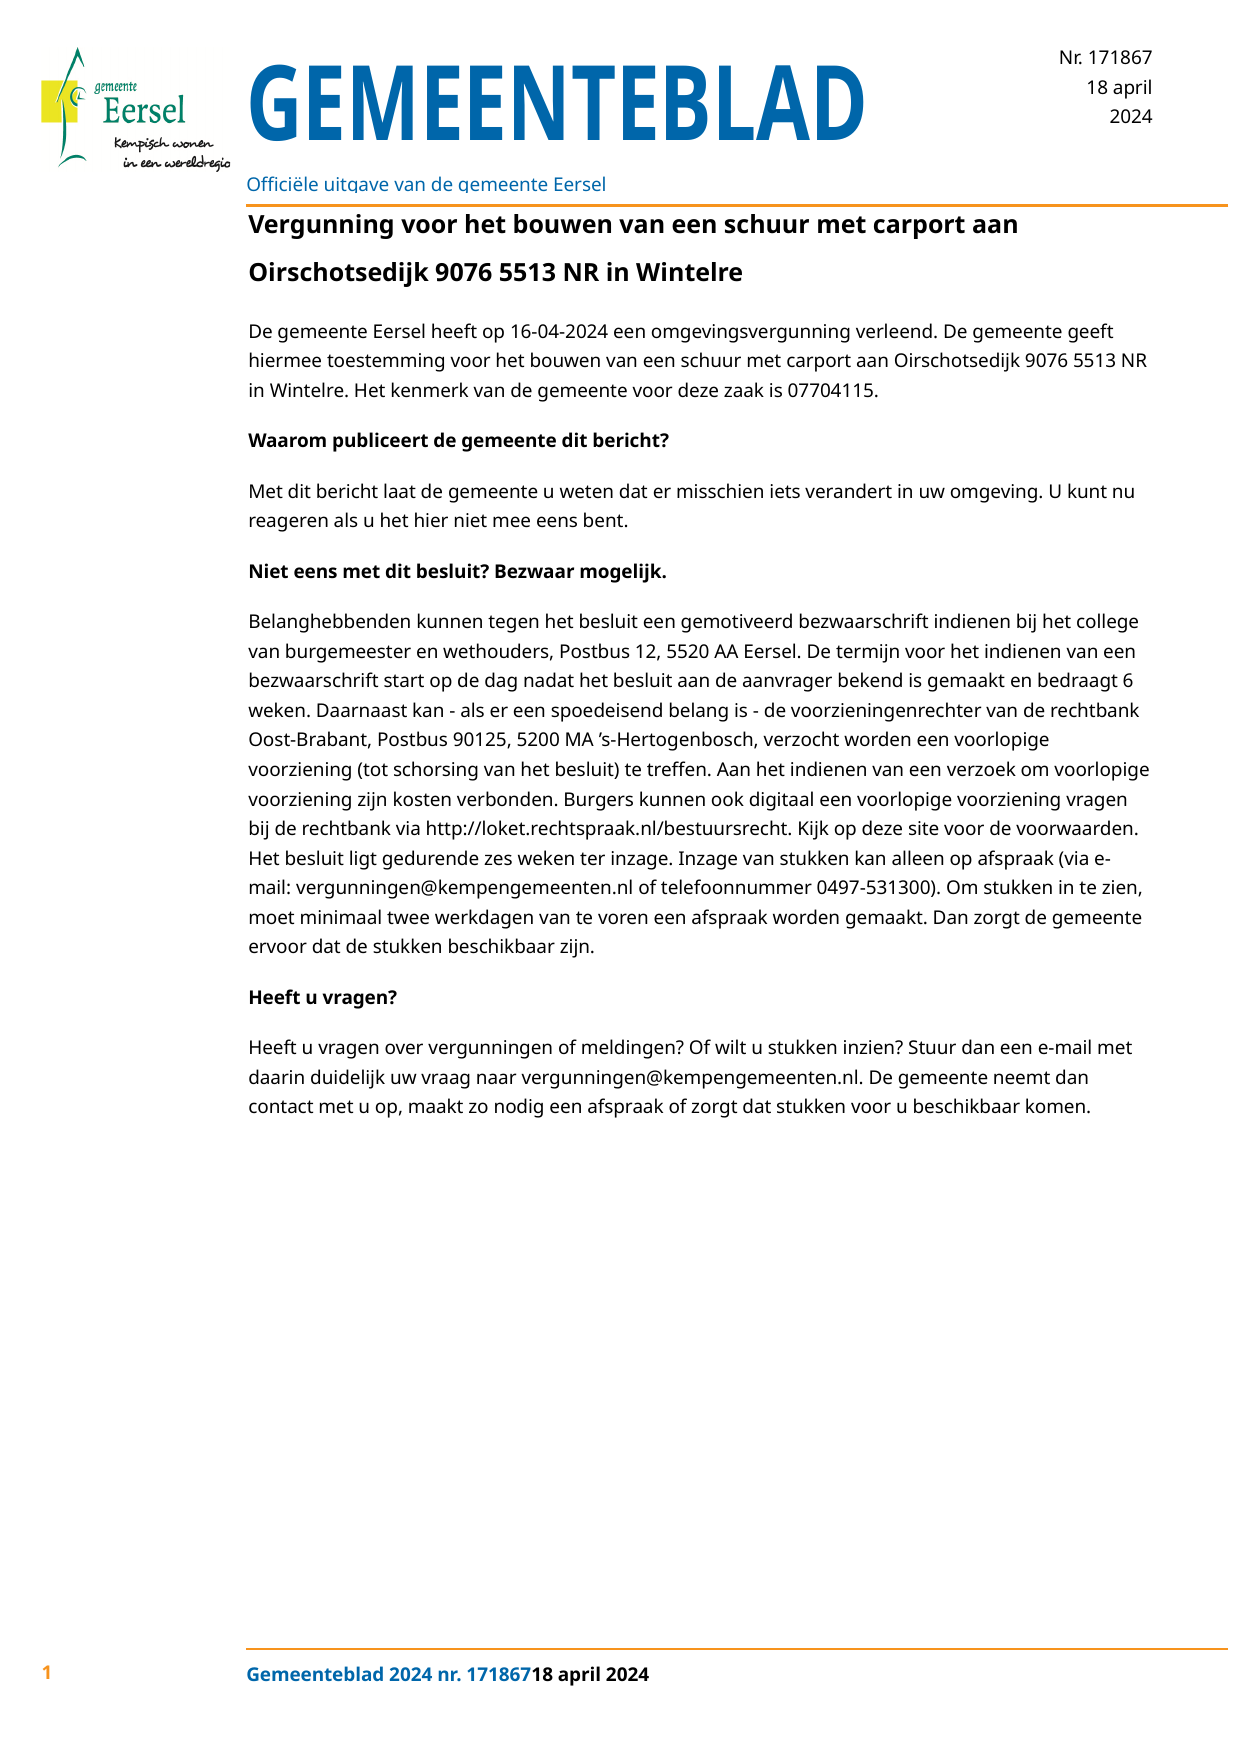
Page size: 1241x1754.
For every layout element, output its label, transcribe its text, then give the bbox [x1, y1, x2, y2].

text Met dit bericht laat de gemeente u weten dat er misschien iets verandert in uw omgeving. U kunt nu reageren als u het hier niet mee eens bent. [248, 478, 1152, 533]
picture [41, 47, 231, 172]
text Vergunning voor het bouwen van een schuur met carport aan Oirschotsedijk 9076 5513 NR in Wintelre [248, 207, 1152, 288]
text Belanghebbenden kunnen tegen het besluit een gemotiveerd bezwaarschrift indienen bij het college van burgemeester en wethouders, Postbus 12, 5520 AA Eersel. De termijn voor het indienen van een bezwaarschrift start op de dag nadat het besluit aan de aanvrager bekend is gemaakt en bedraagt 6 weken. Daarnaast kan - als er een spoedeisend belang is - de voorzieningenrechter van de rechtbank Oost-Brabant, Postbus 90125, 5200 MA ’s-Hertogenbosch, verzocht worden een voorlopige voorziening (tot schorsing van het besluit) te treffen. Aan het indienen van een verzoek om voorlopige voorziening zijn kosten verbonden. Burgers kunnen ook digitaal een voorlopige voorziening vragen bij de rechtbank via http://loket.rechtspraak.nl/bestuursrecht. Kijk op deze site voor de voorwaarden. Het besluit ligt gedurende zes weken ter inzage. Inzage van stukken kan alleen op afspraak (via e-mail: vergunningen@kempengemeenten.nl of telefoonnummer 0497-531300). Om stukken in te zien, moet minimaal twee werkdagen van te voren een afspraak worden gemaakt. Dan zorgt de gemeente ervoor dat de stukken beschikbaar zijn. [248, 608, 1152, 959]
text Waarom publiceert de gemeente dit bericht? [248, 427, 1152, 453]
text Niet eens met dit besluit? Bezwaar mogelijk. [248, 558, 1152, 584]
text De gemeente Eersel heeft op 16-04-2024 een omgevingsvergunning verleend. De gemeente geeft hiermee toestemming voor het bouwen van een schuur met carport aan Oirschotsedijk 9076 5513 NR in Wintelre. Het kenmerk van de gemeente voor deze zaak is 07704115. [248, 318, 1152, 403]
text Heeft u vragen over vergunningen of meldingen? Of wilt u stukken inzien? Stuur dan een e-mail met daarin duidelijk uw vraag naar vergunningen@kempengemeenten.nl. De gemeente neemt dan contact met u op, maakt zo nodig een afspraak of zorgt dat stukken voor u beschikbaar komen. [248, 1034, 1152, 1119]
text Heeft u vragen? [248, 984, 1152, 1010]
